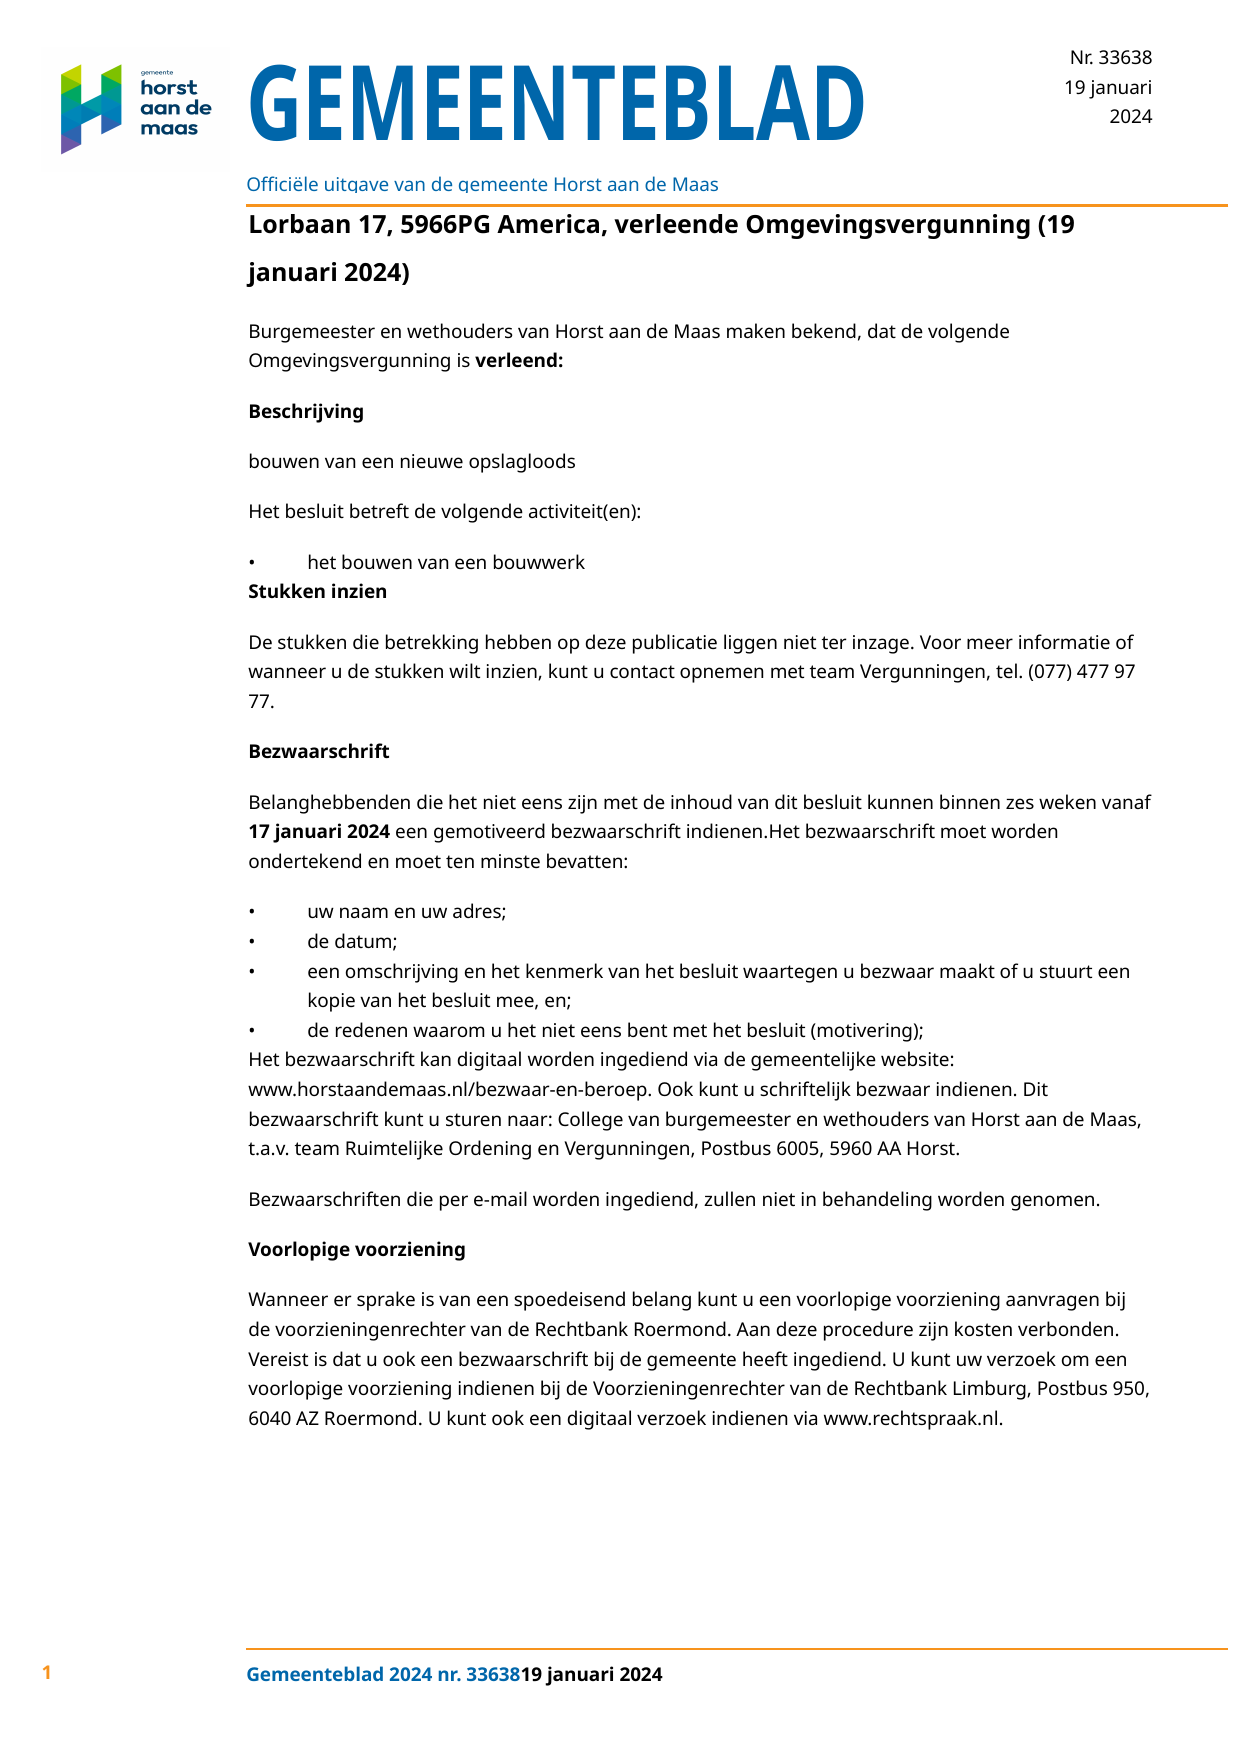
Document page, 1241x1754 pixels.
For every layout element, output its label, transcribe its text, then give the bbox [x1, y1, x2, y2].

text Het besluit betreft de volgende activiteit(en): [248, 499, 1152, 524]
text Het bezwaarschrift kan digitaal worden ingediend via de gemeentelijke website: www.horstaandemaas.nl/bezwaar-en-beroep. Ook kunt u schriftelijk bezwaar indienen. Dit bezwaarschrift kunt u sturen naar: College van burgemeester en wethouders van Horst aan de Maas, t.a.v. team Ruimtelijke Ordening en Vergunningen, Postbus 6005, 5960 AA Horst. [248, 1047, 1152, 1161]
list de redenen waarom u het niet eens bent met het besluit (motivering); [248, 1017, 1152, 1043]
list de datum; [248, 928, 1152, 954]
text Lorbaan 17, 5966PG America, verleende Omgevingsvergunning (19 januari 2024) [248, 207, 1152, 288]
text Stukken inzien [248, 579, 1152, 604]
text Bezwaarschrift [248, 739, 1152, 764]
text Burgemeester en wethouders van Horst aan de Maas maken bekend, dat de volgende Omgevingsvergunning is verleend: [248, 318, 1152, 373]
text Belanghebbenden die het niet eens zijn met de inhoud van dit besluit kunnen binnen zes weken vanaf 17 januari 2024 een gemotiveerd bezwaarschrift indienen.Het bezwaarschrift moet worden ondertekend en moet ten minste bevatten: [248, 789, 1152, 874]
picture [41, 47, 231, 172]
text De stukken die betrekking hebben op deze publicatie liggen niet ter inzage. Voor meer informatie of wanneer u de stukken wilt inzien, kunt u contact opnemen met team Vergunningen, tel. (077) 477 97 77. [248, 629, 1152, 714]
list een omschrijving en het kenmerk van het besluit waartegen u bezwaar maakt of u stuurt een kopie van het besluit mee, en; [248, 958, 1152, 1013]
list uw naam en uw adres; [248, 899, 1152, 924]
text Voorlopige voorziening [248, 1236, 1152, 1262]
text Bezwaarschriften die per e-mail worden ingediend, zullen niet in behandeling worden genomen. [248, 1186, 1152, 1212]
text bouwen van een nieuwe opslagloods [248, 448, 1152, 474]
text Wanneer er sprake is van een spoedeisend belang kunt u een voorlopige voorziening aanvragen bij de voorzieningenrechter van de Rechtbank Roermond. Aan deze procedure zijn kosten verbonden. Vereist is dat u ook een bezwaarschrift bij de gemeente heeft ingediend. U kunt uw verzoek om een voorlopige voorziening indienen bij de Voorzieningenrechter van de Rechtbank Limburg, Postbus 950, 6040 AZ Roermond. U kunt ook een digitaal verzoek indienen via www.rechtspraak.nl. [248, 1287, 1152, 1431]
list het bouwen van een bouwwerk [248, 549, 1152, 575]
text Beschrijving [248, 398, 1152, 424]
